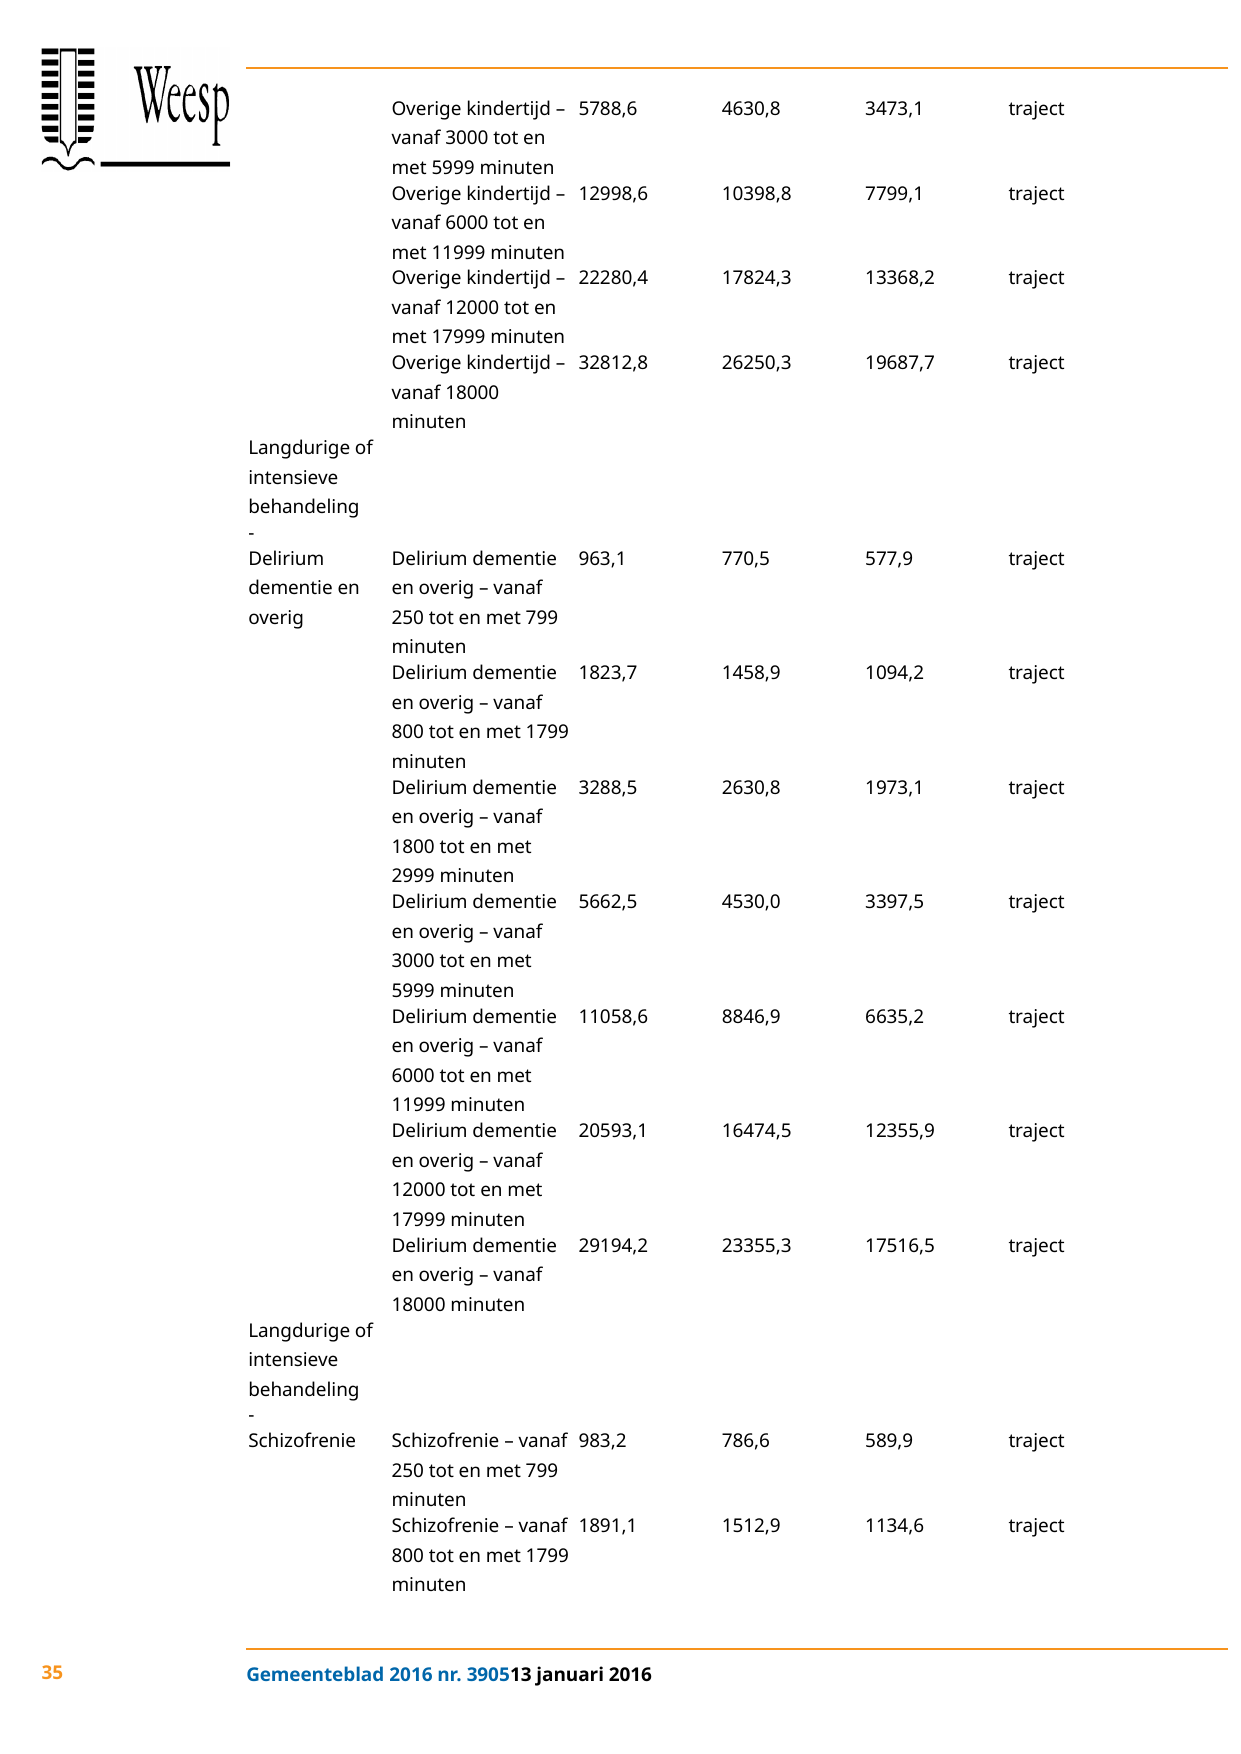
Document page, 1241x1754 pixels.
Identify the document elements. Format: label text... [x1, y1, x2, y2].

table_cell Langdurige of intensieve behandeling [248, 434, 391, 519]
table_cell - [248, 1402, 391, 1427]
table_cell [248, 350, 391, 434]
table_cell [578, 1402, 722, 1427]
table_cell 10398,8 [722, 180, 865, 264]
table_cell Langdurige of intensieve behandeling [248, 1317, 391, 1402]
table_cell traject [1008, 95, 1152, 180]
table_cell [248, 774, 391, 888]
table_cell traject [1008, 180, 1152, 264]
table_cell [391, 1402, 578, 1427]
table_cell traject [1008, 1003, 1152, 1117]
table_cell [248, 180, 391, 264]
table_cell traject [1008, 1232, 1152, 1317]
table_cell Schizofrenie – vanaf 800 tot en met 1799 minuten [391, 1512, 578, 1597]
table_cell Overige kindertijd – vanaf 3000 tot en met 5999 minuten [391, 95, 578, 180]
table_cell [248, 95, 391, 180]
table_cell 983,2 [578, 1428, 722, 1512]
table_cell 1458,9 [722, 660, 865, 774]
table_cell 20593,1 [578, 1118, 722, 1232]
table_cell [1008, 1317, 1152, 1402]
table_cell 770,5 [722, 545, 865, 659]
table_cell [391, 519, 578, 545]
table_cell Delirium dementie en overig – vanaf 18000 minuten [391, 1232, 578, 1317]
table_cell Delirium dementie en overig – vanaf 3000 tot en met 5999 minuten [391, 889, 578, 1003]
table_cell 3473,1 [865, 95, 1008, 180]
table_cell 963,1 [578, 545, 722, 659]
table_cell 7799,1 [865, 180, 1008, 264]
table_cell [248, 1118, 391, 1232]
table_cell [248, 1232, 391, 1317]
table_cell 26250,3 [722, 350, 865, 434]
table_cell traject [1008, 265, 1152, 349]
table_cell 13368,2 [865, 265, 1008, 349]
table_cell 11058,6 [578, 1003, 722, 1117]
table_cell Overige kindertijd – vanaf 18000 minuten [391, 350, 578, 434]
table_cell 589,9 [865, 1428, 1008, 1512]
table_cell Delirium dementie en overig – vanaf 250 tot en met 799 minuten [391, 545, 578, 659]
table_cell [1008, 519, 1152, 545]
table_cell [248, 265, 391, 349]
table_cell traject [1008, 889, 1152, 1003]
table_cell 4630,8 [722, 95, 865, 180]
table_cell 8846,9 [722, 1003, 865, 1117]
table_cell 22280,4 [578, 265, 722, 349]
table_cell 6635,2 [865, 1003, 1008, 1117]
table_cell traject [1008, 350, 1152, 434]
table_cell 12355,9 [865, 1118, 1008, 1232]
table_cell Delirium dementie en overig – vanaf 12000 tot en met 17999 minuten [391, 1118, 578, 1232]
table_cell traject [1008, 1428, 1152, 1512]
table_cell [865, 519, 1008, 545]
table_cell 1823,7 [578, 660, 722, 774]
table_cell [722, 519, 865, 545]
table_cell [865, 1317, 1008, 1402]
table_cell 32812,8 [578, 350, 722, 434]
table_cell [578, 519, 722, 545]
table_cell Overige kindertijd – vanaf 6000 tot en met 11999 minuten [391, 180, 578, 264]
table_cell 5662,5 [578, 889, 722, 1003]
table_cell Delirium dementie en overig – vanaf 6000 tot en met 11999 minuten [391, 1003, 578, 1117]
table_cell [248, 1512, 391, 1597]
table_cell 1891,1 [578, 1512, 722, 1597]
table_cell 17516,5 [865, 1232, 1008, 1317]
table_cell [391, 1317, 578, 1402]
table_cell 23355,3 [722, 1232, 865, 1317]
table_cell [248, 1003, 391, 1117]
table_cell 1094,2 [865, 660, 1008, 774]
table_cell - [248, 519, 391, 545]
table_cell [722, 1402, 865, 1427]
table_cell Schizofrenie [248, 1428, 391, 1512]
table_cell traject [1008, 545, 1152, 659]
table_cell [865, 1402, 1008, 1427]
table_cell 2630,8 [722, 774, 865, 888]
table_cell traject [1008, 1118, 1152, 1232]
table_cell [391, 434, 578, 519]
table_cell 29194,2 [578, 1232, 722, 1317]
table_cell Delirium dementie en overig [248, 545, 391, 659]
table_cell 17824,3 [722, 265, 865, 349]
table_cell 12998,6 [578, 180, 722, 264]
table_cell [865, 434, 1008, 519]
table_cell [578, 1317, 722, 1402]
picture [41, 47, 231, 172]
table_cell Overige kindertijd – vanaf 12000 tot en met 17999 minuten [391, 265, 578, 349]
table_cell [1008, 434, 1152, 519]
table_cell Delirium dementie en overig – vanaf 800 tot en met 1799 minuten [391, 660, 578, 774]
table_cell [578, 434, 722, 519]
table_cell traject [1008, 1512, 1152, 1597]
table_cell 3397,5 [865, 889, 1008, 1003]
table_cell [1008, 1402, 1152, 1427]
table_cell Schizofrenie – vanaf 250 tot en met 799 minuten [391, 1428, 578, 1512]
table_cell 1973,1 [865, 774, 1008, 888]
table_cell 3288,5 [578, 774, 722, 888]
table_cell traject [1008, 774, 1152, 888]
table_cell 5788,6 [578, 95, 722, 180]
table_cell traject [1008, 660, 1152, 774]
table_cell [722, 434, 865, 519]
table_cell 16474,5 [722, 1118, 865, 1232]
table_cell Delirium dementie en overig – vanaf 1800 tot en met 2999 minuten [391, 774, 578, 888]
table_cell 1134,6 [865, 1512, 1008, 1597]
table_cell 786,6 [722, 1428, 865, 1512]
table_cell 577,9 [865, 545, 1008, 659]
table_cell 4530,0 [722, 889, 865, 1003]
table_cell [248, 660, 391, 774]
table_cell 1512,9 [722, 1512, 865, 1597]
table_cell 19687,7 [865, 350, 1008, 434]
table_cell [248, 889, 391, 1003]
table_cell [722, 1317, 865, 1402]
